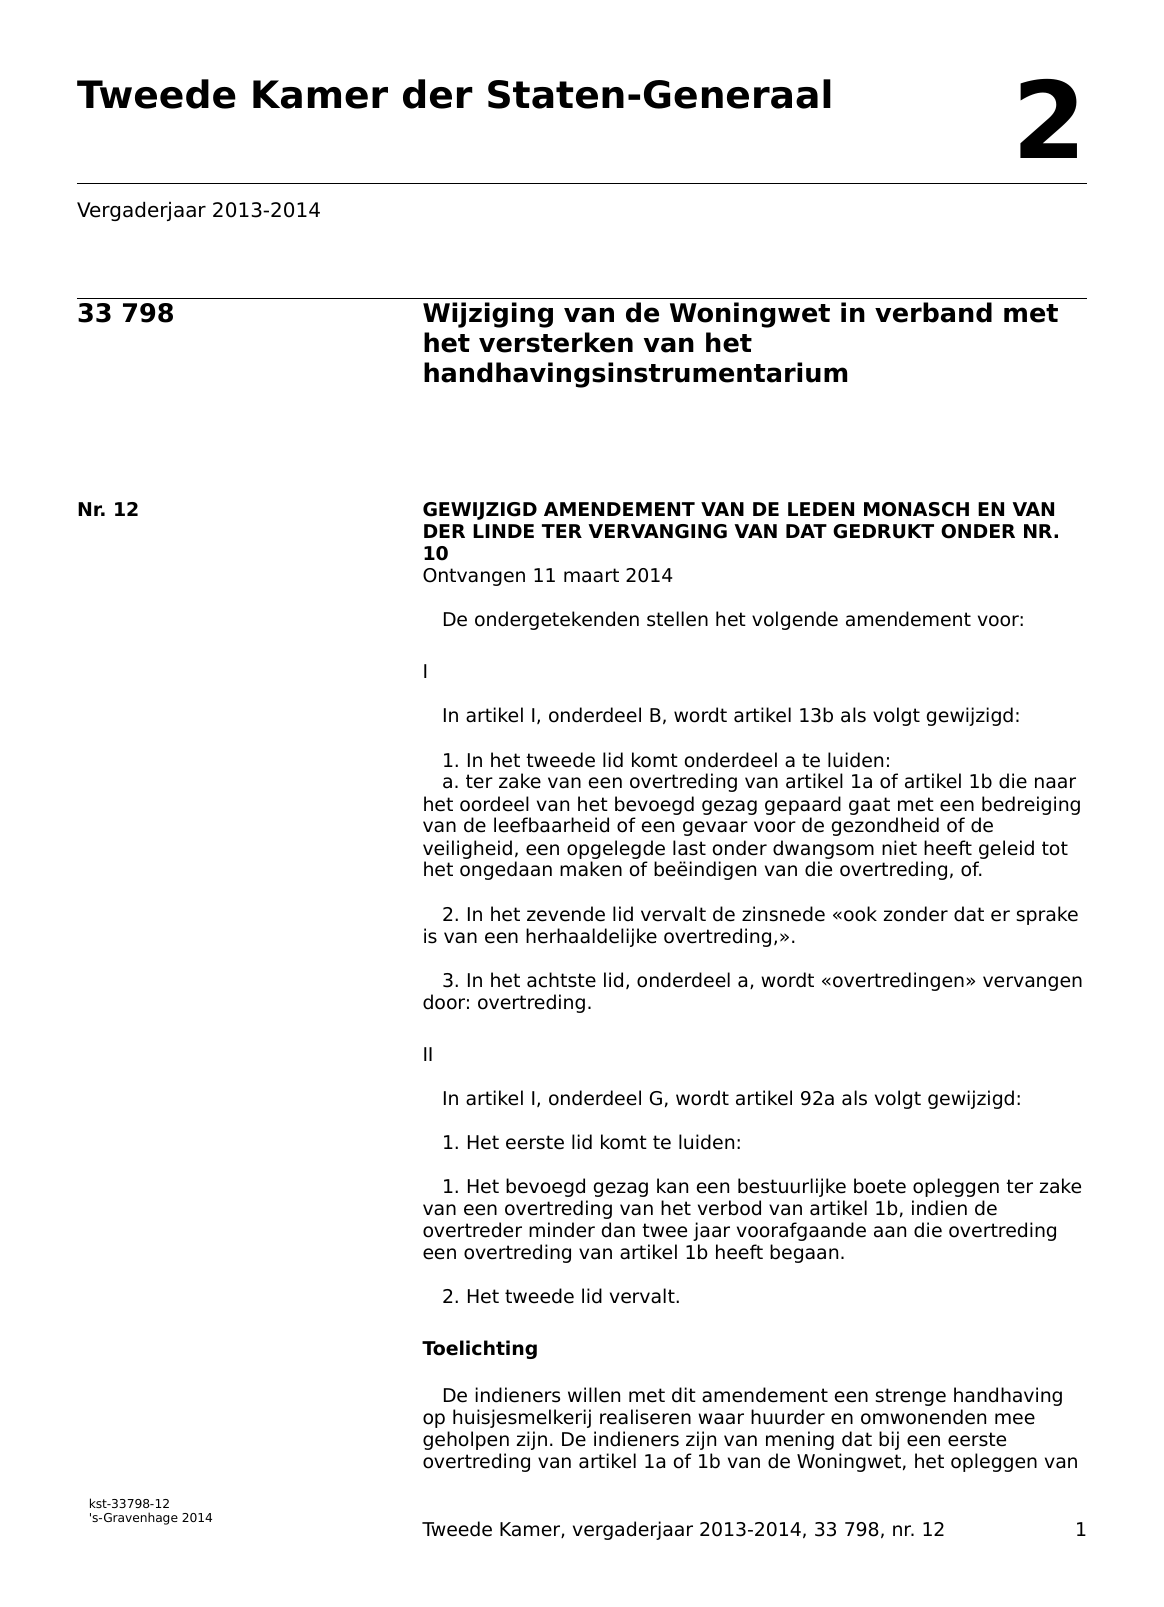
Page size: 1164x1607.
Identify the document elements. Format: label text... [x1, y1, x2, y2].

text 1. In het tweede lid komt onderdeel a te luiden: [422, 749, 1087, 771]
subtitle Nr. 12 GEWIJZIGD AMENDEMENT VAN DE LEDEN MONASCH EN VAN DER LINDE TER VERVANGING VAN DAT GEDRUKT ONDER NR. 10 [77, 499, 1087, 565]
text kst-33798-12 [88, 1497, 323, 1511]
text 2. Het tweede lid vervalt. [422, 1286, 1087, 1308]
subtitle Toelichting [422, 1338, 1087, 1360]
text 's-Gravenhage 2014 [88, 1511, 323, 1525]
subtitle II [422, 1044, 1087, 1066]
subtitle 33 798 Wijziging van de Woningwet in verband met het versterken van het handhavingsinstrumentarium [77, 299, 1087, 388]
table_cell Vergaderjaar 2013-2014 [77, 184, 1087, 298]
text De ondergetekenden stellen het volgende amendement voor: [422, 609, 1087, 631]
text Ontvangen 11 maart 2014 [422, 565, 1087, 587]
text In artikel I, onderdeel B, wordt artikel 13b als volgt gewijzigd: [422, 705, 1087, 727]
table_header Tweede Kamer der Staten-Generaal [77, 59, 886, 183]
subtitle I [422, 661, 1087, 683]
text a. ter zake van een overtreding van artikel 1a of artikel 1b die naar het oordeel van het bevoegd gezag gepaard gaat met een bedreiging van de leefbaarheid of een gevaar voor de gezondheid of de veiligheid, een opgelegde last onder dwangsom niet heeft geleid tot het ongedaan maken of beëindigen van die overtreding, of. [422, 771, 1087, 881]
text 1. Het eerste lid komt te luiden: [422, 1132, 1087, 1154]
text 3. In het achtste lid, onderdeel a, wordt «overtredingen» vervangen door: overtreding. [422, 970, 1087, 1014]
text 2. In het zevende lid vervalt de zinsnede «ook zonder dat er sprake is van een herhaaldelijke overtreding,». [422, 903, 1087, 947]
table_header 2 [886, 59, 1087, 183]
text In artikel I, onderdeel G, wordt artikel 92a als volgt gewijzigd: [422, 1088, 1087, 1110]
text 1. Het bevoegd gezag kan een bestuurlijke boete opleggen ter zake van een overtreding van het verbod van artikel 1b, indien de overtreder minder dan twee jaar voorafgaande aan die overtreding een overtreding van artikel 1b heeft begaan. [422, 1176, 1087, 1264]
text De indieners willen met dit amendement een strenge handhaving op huisjesmelkerij realiseren waar huurder en omwonenden mee geholpen zijn. De indieners zijn van mening dat bij een eerste overtreding van artikel 1a of 1b van de Woningwet, het opleggen van [422, 1385, 1087, 1473]
